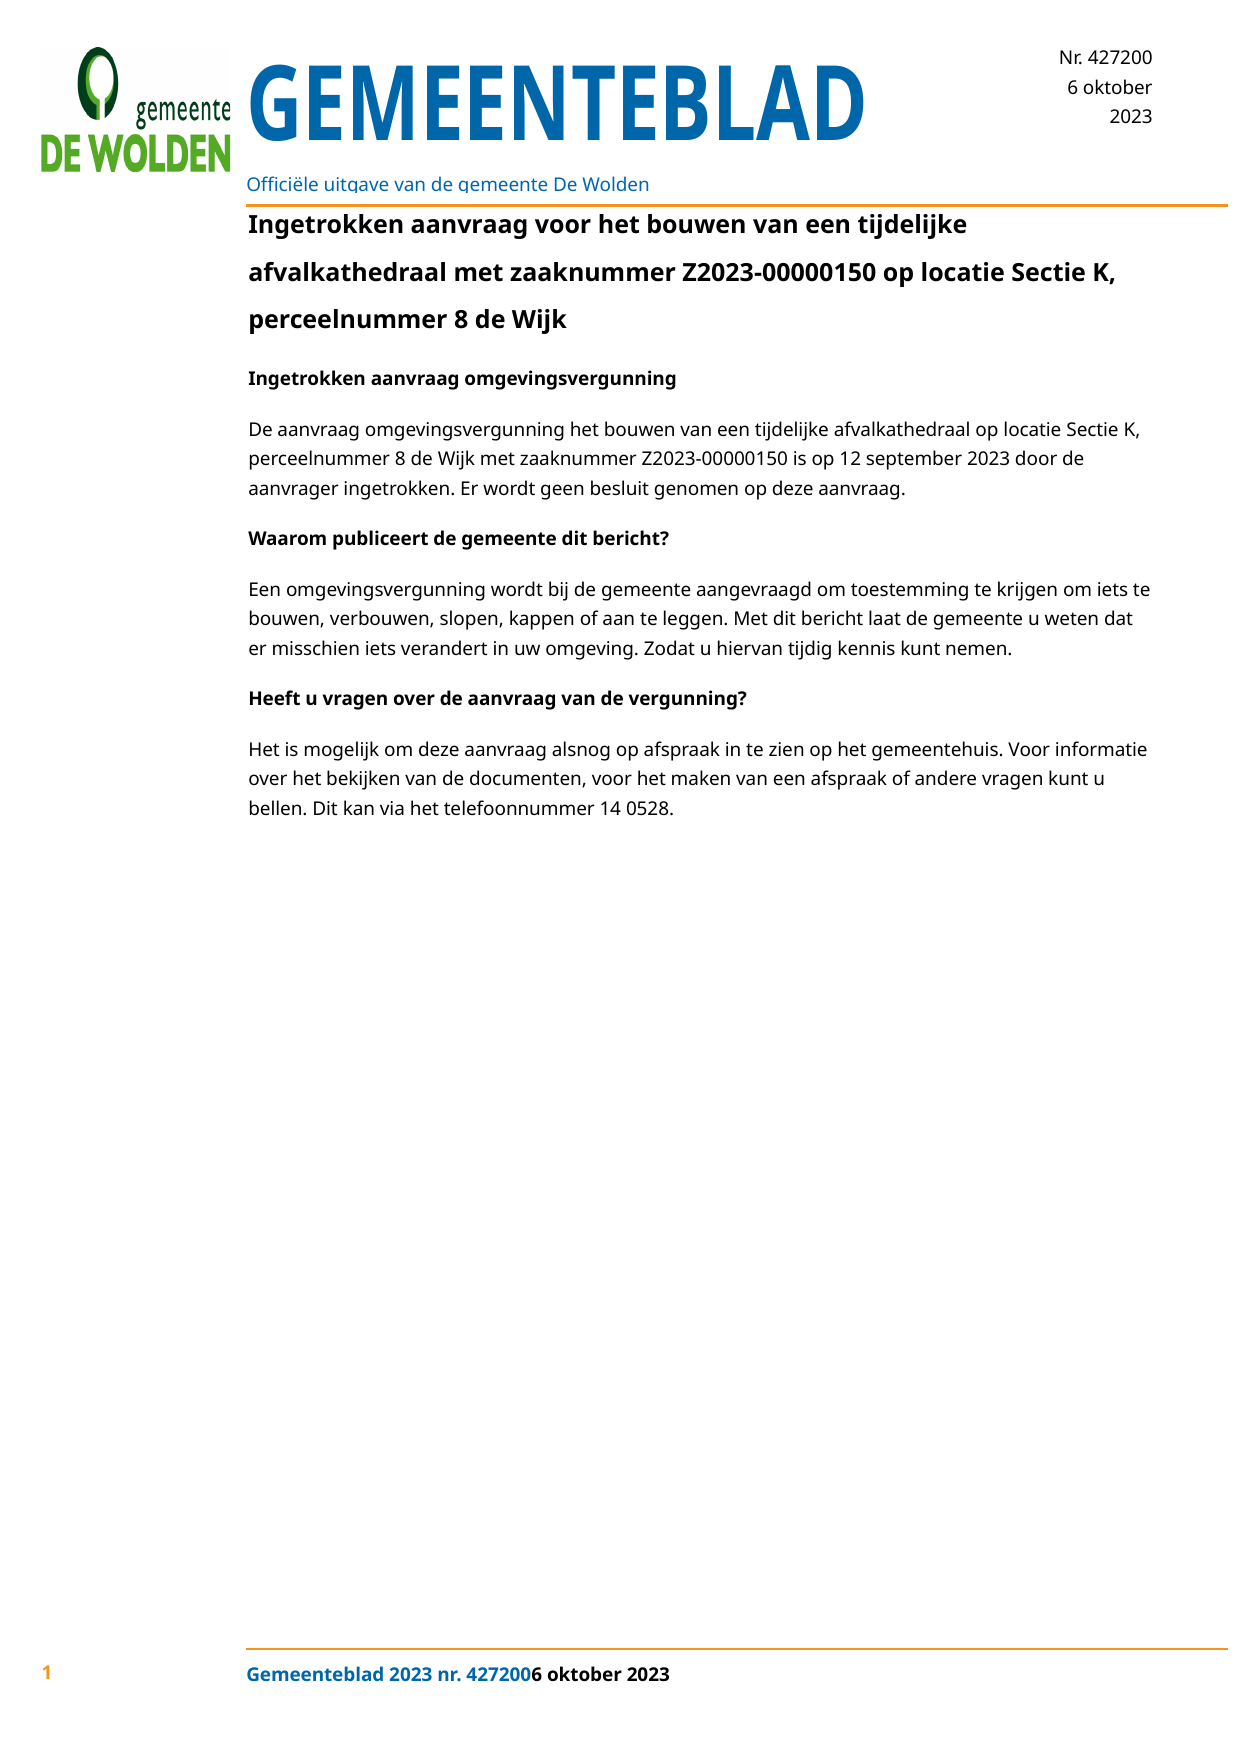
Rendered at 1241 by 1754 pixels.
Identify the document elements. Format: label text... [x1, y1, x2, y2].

text Ingetrokken aanvraag omgevingsvergunning [248, 366, 1152, 391]
text Ingetrokken aanvraag voor het bouwen van een tijdelijke afvalkathedraal met zaaknummer Z2023-00000150 op locatie Sectie K, perceelnummer 8 de Wijk [248, 207, 1152, 336]
text Waarom publiceert de gemeente dit bericht? [248, 526, 1152, 551]
picture [41, 47, 231, 172]
text De aanvraag omgevingsvergunning het bouwen van een tijdelijke afvalkathedraal op locatie Sectie K, perceelnummer 8 de Wijk met zaaknummer Z2023-00000150 is op 12 september 2023 door de aanvrager ingetrokken. Er wordt geen besluit genomen op deze aanvraag. [248, 416, 1152, 501]
text Heeft u vragen over de aanvraag van de vergunning? [248, 686, 1152, 711]
text Het is mogelijk om deze aanvraag alsnog op afspraak in te zien op het gemeentehuis. Voor informatie over het bekijken van de documenten, voor het maken van een afspraak of andere vragen kunt u bellen. Dit kan via het telefoonnummer 14 0528. [248, 736, 1152, 821]
text Een omgevingsvergunning wordt bij de gemeente aangevraagd om toestemming te krijgen om iets te bouwen, verbouwen, slopen, kappen of aan te leggen. Met dit bericht laat de gemeente u weten dat er misschien iets verandert in uw omgeving. Zodat u hiervan tijdig kennis kunt nemen. [248, 576, 1152, 661]
